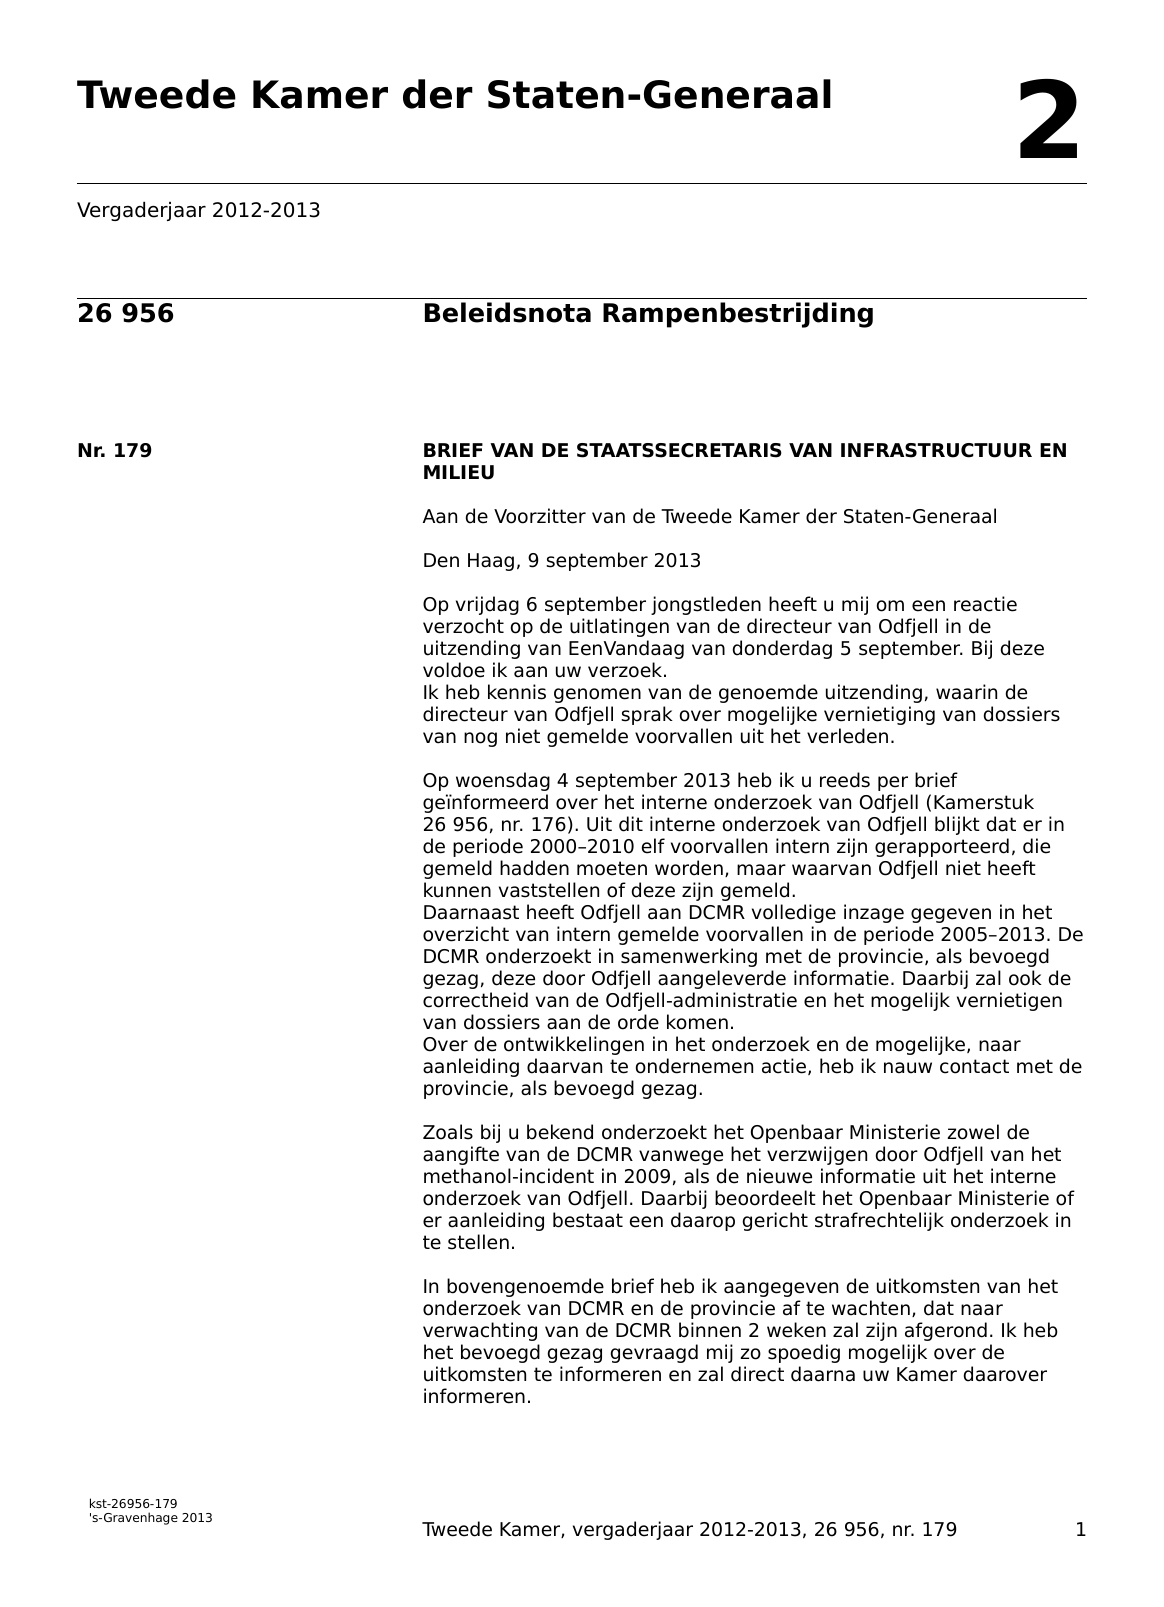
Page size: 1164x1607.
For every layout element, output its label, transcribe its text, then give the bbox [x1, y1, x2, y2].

text Aan de Voorzitter van de Tweede Kamer der Staten-Generaal [422, 506, 1087, 528]
table_header 2 [886, 59, 1087, 183]
text In bovengenoemde brief heb ik aangegeven de uitkomsten van het onderzoek van DCMR en de provincie af te wachten, dat naar verwachting van de DCMR binnen 2 weken zal zijn afgerond. Ik heb het bevoegd gezag gevraagd mij zo spoedig mogelijk over de uitkomsten te informeren en zal direct daarna uw Kamer daarover informeren. [422, 1276, 1087, 1408]
text Zoals bij u bekend onderzoekt het Openbaar Ministerie zowel de aangifte van de DCMR vanwege het verzwijgen door Odfjell van het methanol-incident in 2009, als de nieuwe informatie uit het interne onderzoek van Odfjell. Daarbij beoordeelt het Openbaar Ministerie of er aanleiding bestaat een daarop gericht strafrechtelijk onderzoek in te stellen. [422, 1122, 1087, 1254]
text Daarnaast heeft Odfjell aan DCMR volledige inzage gegeven in het overzicht van intern gemelde voorvallen in de periode 2005–2013. De DCMR onderzoekt in samenwerking met de provincie, als bevoegd gezag, deze door Odfjell aangeleverde informatie. Daarbij zal ook de correctheid van de Odfjell-administratie en het mogelijk vernietigen van dossiers aan de orde komen. [422, 902, 1087, 1034]
table_header Tweede Kamer der Staten-Generaal [77, 59, 886, 183]
text Op vrijdag 6 september jongstleden heeft u mij om een reactie verzocht op de uitlatingen van de directeur van Odfjell in de uitzending van EenVandaag van donderdag 5 september. Bij deze voldoe ik aan uw verzoek. [422, 594, 1087, 682]
text 's-Gravenhage 2013 [88, 1511, 323, 1525]
subtitle Nr. 179 BRIEF VAN DE STAATSSECRETARIS VAN INFRASTRUCTUUR EN MILIEU [77, 440, 1087, 484]
text Den Haag, 9 september 2013 [422, 550, 1087, 572]
text Op woensdag 4 september 2013 heb ik u reeds per brief geïnformeerd over het interne onderzoek van Odfjell (Kamerstuk 26 956, nr. 176). Uit dit interne onderzoek van Odfjell blijkt dat er in de periode 2000–2010 elf voorvallen intern zijn gerapporteerd, die gemeld hadden moeten worden, maar waarvan Odfjell niet heeft kunnen vaststellen of deze zijn gemeld. [422, 770, 1087, 902]
subtitle 26 956 Beleidsnota Rampenbestrijding [77, 299, 1087, 329]
text Over de ontwikkelingen in het onderzoek en de mogelijke, naar aanleiding daarvan te ondernemen actie, heb ik nauw contact met de provincie, als bevoegd gezag. [422, 1034, 1087, 1100]
text kst-26956-179 [88, 1497, 323, 1511]
table_cell Vergaderjaar 2012-2013 [77, 184, 1087, 298]
text Ik heb kennis genomen van de genoemde uitzending, waarin de directeur van Odfjell sprak over mogelijke vernietiging van dossiers van nog niet gemelde voorvallen uit het verleden. [422, 682, 1087, 748]
